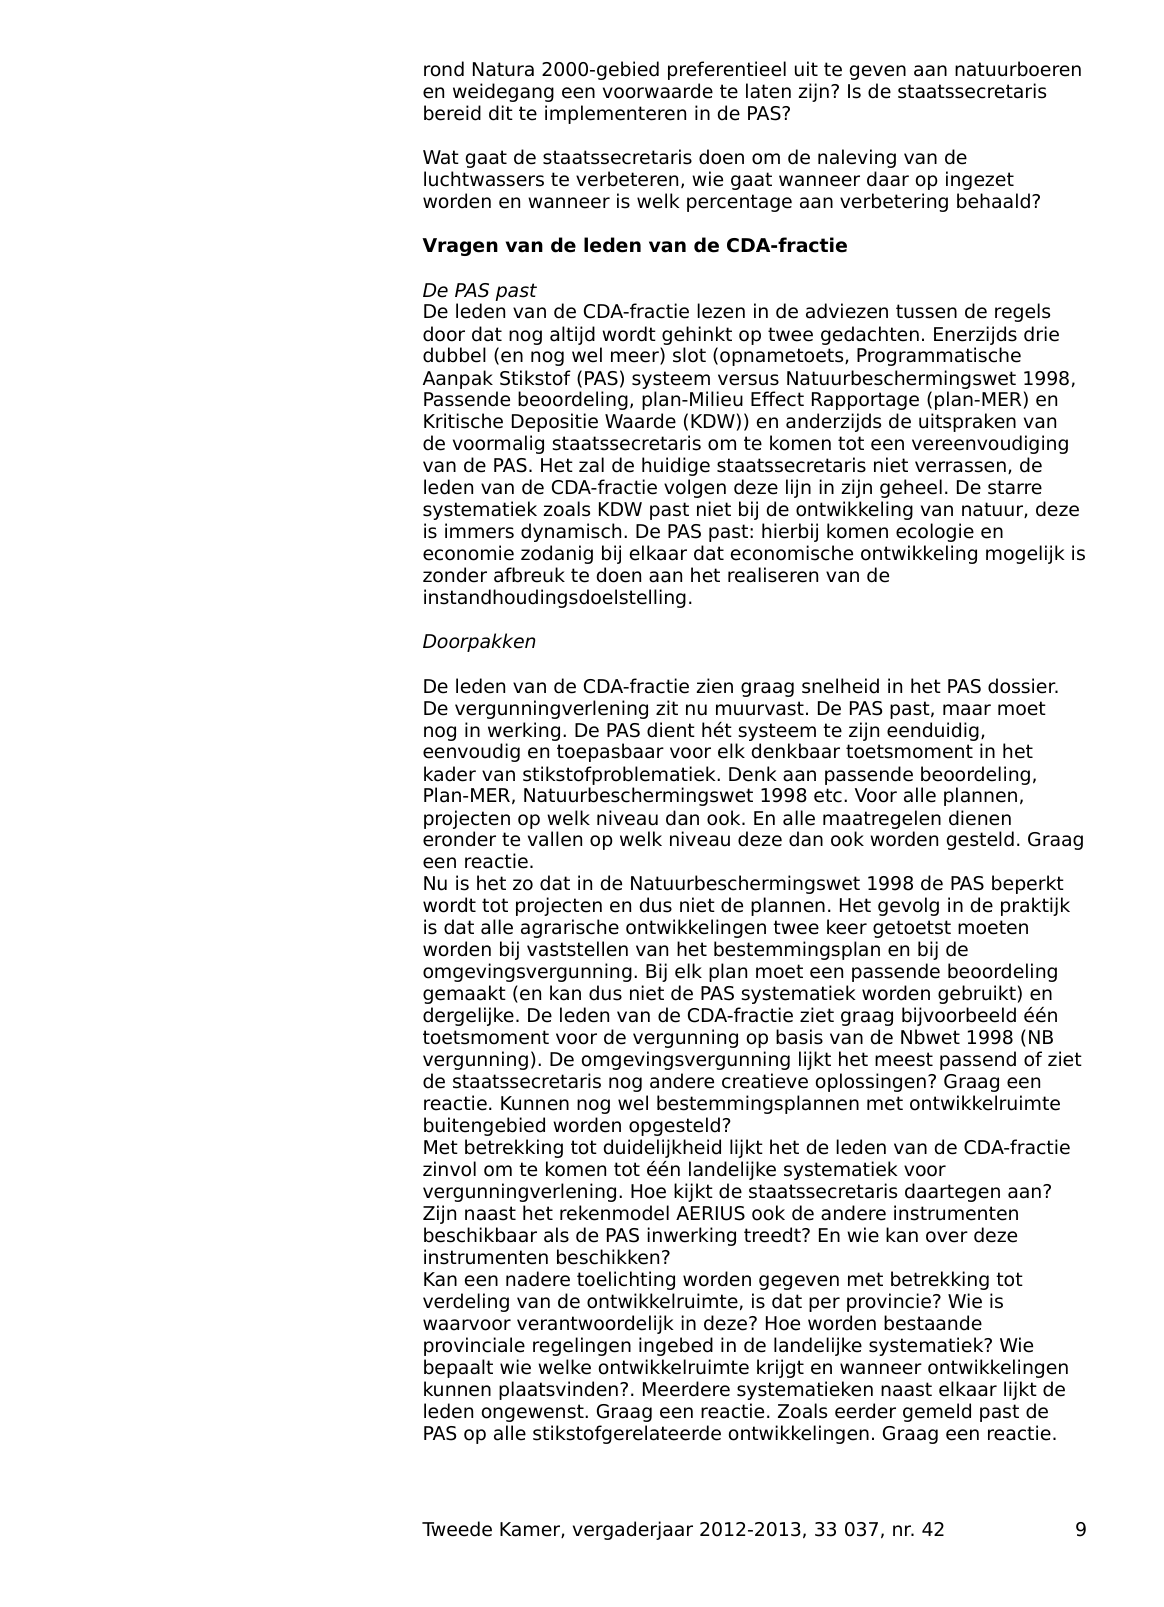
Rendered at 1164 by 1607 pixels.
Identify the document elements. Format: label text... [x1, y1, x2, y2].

subtitle Vragen van de leden van de CDA-fractie [422, 235, 1087, 257]
text Met betrekking tot duidelijkheid lijkt het de leden van de CDA-fractie zinvol om te komen tot één landelijke systematiek voor vergunningverlening. Hoe kijkt de staatssecretaris daartegen aan? Zijn naast het rekenmodel AERIUS ook de andere instrumenten beschikbaar als de PAS inwerking treedt? En wie kan over deze instrumenten beschikken? [422, 1137, 1087, 1269]
subtitle De PAS past [422, 279, 1087, 301]
text De leden van de CDA-fractie zien graag snelheid in het PAS dossier. De vergunningverlening zit nu muurvast. De PAS past, maar moet nog in werking. De PAS dient hét systeem te zijn eenduidig, eenvoudig en toepasbaar voor elk denkbaar toetsmoment in het kader van stikstofproblematiek. Denk aan passende beoordeling, Plan-MER, Natuurbeschermingswet 1998 etc. Voor alle plannen, projecten op welk niveau dan ook. En alle maatregelen dienen eronder te vallen op welk niveau deze dan ook worden gesteld. Graag een reactie. [422, 676, 1087, 873]
text rond Natura 2000-gebied preferentieel uit te geven aan natuurboeren en weidegang een voorwaarde te laten zijn? Is de staatssecretaris bereid dit te implementeren in de PAS? [422, 59, 1087, 125]
text Kan een nadere toelichting worden gegeven met betrekking tot verdeling van de ontwikkelruimte, is dat per provincie? Wie is waarvoor verantwoordelijk in deze? Hoe worden bestaande provinciale regelingen ingebed in de landelijke systematiek? Wie bepaalt wie welke ontwikkelruimte krijgt en wanneer ontwikkelingen kunnen plaatsvinden?. Meerdere systematieken naast elkaar lijkt de leden ongewenst. Graag een reactie. Zoals eerder gemeld past de PAS op alle stikstofgerelateerde ontwikkelingen. Graag een reactie. [422, 1269, 1087, 1445]
text Wat gaat de staatssecretaris doen om de naleving van de luchtwassers te verbeteren, wie gaat wanneer daar op ingezet worden en wanneer is welk percentage aan verbetering behaald? [422, 147, 1087, 213]
text Nu is het zo dat in de Natuurbeschermingswet 1998 de PAS beperkt wordt tot projecten en dus niet de plannen. Het gevolg in de praktijk is dat alle agrarische ontwikkelingen twee keer getoetst moeten worden bij vaststellen van het bestemmingsplan en bij de omgevingsvergunning. Bij elk plan moet een passende beoordeling gemaakt (en kan dus niet de PAS systematiek worden gebruikt) en dergelijke. De leden van de CDA-fractie ziet graag bijvoorbeeld één toetsmoment voor de vergunning op basis van de Nbwet 1998 (NB vergunning). De omgevingsvergunning lijkt het meest passend of ziet de staatssecretaris nog andere creatieve oplossingen? Graag een reactie. Kunnen nog wel bestemmingsplannen met ontwikkelruimte buitengebied worden opgesteld? [422, 873, 1087, 1137]
subtitle Doorpakken [422, 631, 1087, 653]
text De leden van de CDA-fractie lezen in de adviezen tussen de regels door dat nog altijd wordt gehinkt op twee gedachten. Enerzijds drie dubbel (en nog wel meer) slot (opnametoets, Programmatische Aanpak Stikstof (PAS) systeem versus Natuurbeschermingswet 1998, Passende beoordeling, plan-Milieu Effect Rapportage (plan-MER) en Kritische Depositie Waarde (KDW)) en anderzijds de uitspraken van de voormalig staatssecretaris om te komen tot een vereenvoudiging van de PAS. Het zal de huidige staatssecretaris niet verrassen, de leden van de CDA-fractie volgen deze lijn in zijn geheel. De starre systematiek zoals KDW past niet bij de ontwikkeling van natuur, deze is immers dynamisch. De PAS past: hierbij komen ecologie en economie zodanig bij elkaar dat economische ontwikkeling mogelijk is zonder afbreuk te doen aan het realiseren van de instandhoudingsdoelstelling. [422, 301, 1087, 609]
